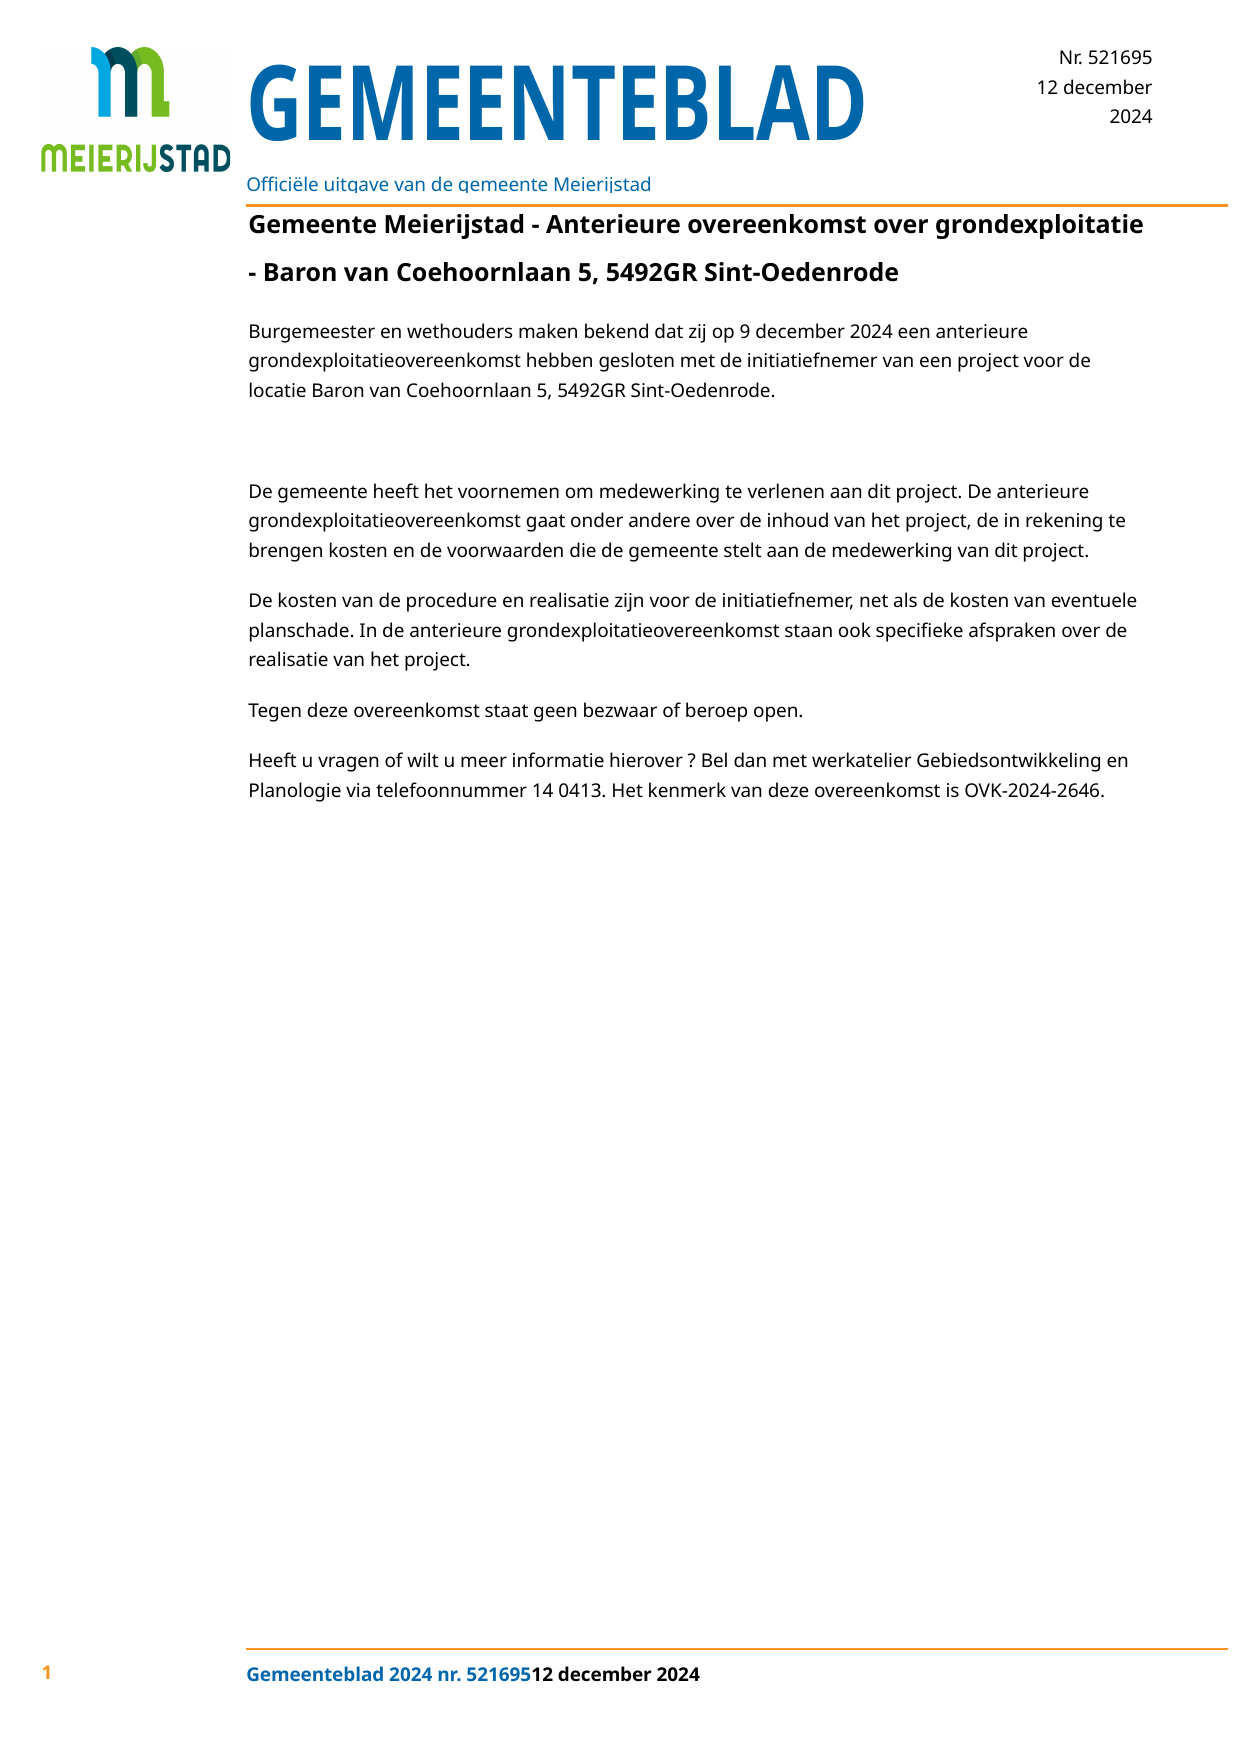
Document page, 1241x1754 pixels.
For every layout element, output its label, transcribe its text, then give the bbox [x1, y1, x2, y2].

text De gemeente heeft het voornemen om medewerking te verlenen aan dit project. De anterieure grondexploitatieovereenkomst gaat onder andere over de inhoud van het project, de in rekening te brengen kosten en de voorwaarden die de gemeente stelt aan de medewerking van dit project. [248, 478, 1152, 563]
text Burgemeester en wethouders maken bekend dat zij op 9 december 2024 een anterieure grondexploitatieovereenkomst hebben gesloten met de initiatiefnemer van een project voor de locatie Baron van Coehoornlaan 5, 5492GR Sint-Oedenrode. [248, 318, 1152, 403]
picture [41, 47, 231, 172]
text Heeft u vragen of wilt u meer informatie hierover ? Bel dan met werkatelier Gebiedsontwikkeling en Planologie via telefoonnummer 14 0413. Het kenmerk van deze overeenkomst is OVK-2024-2646. [248, 747, 1152, 803]
text Tegen deze overeenkomst staat geen bezwaar of beroep open. [248, 697, 1152, 723]
text De kosten van de procedure en realisatie zijn voor de initiatiefnemer, net als de kosten van eventuele planschade. In de anterieure grondexploitatieovereenkomst staan ook specifieke afspraken over de realisatie van het project. [248, 587, 1152, 672]
text Gemeente Meierijstad - Anterieure overeenkomst over grondexploitatie - Baron van Coehoornlaan 5, 5492GR Sint-Oedenrode [248, 207, 1152, 288]
